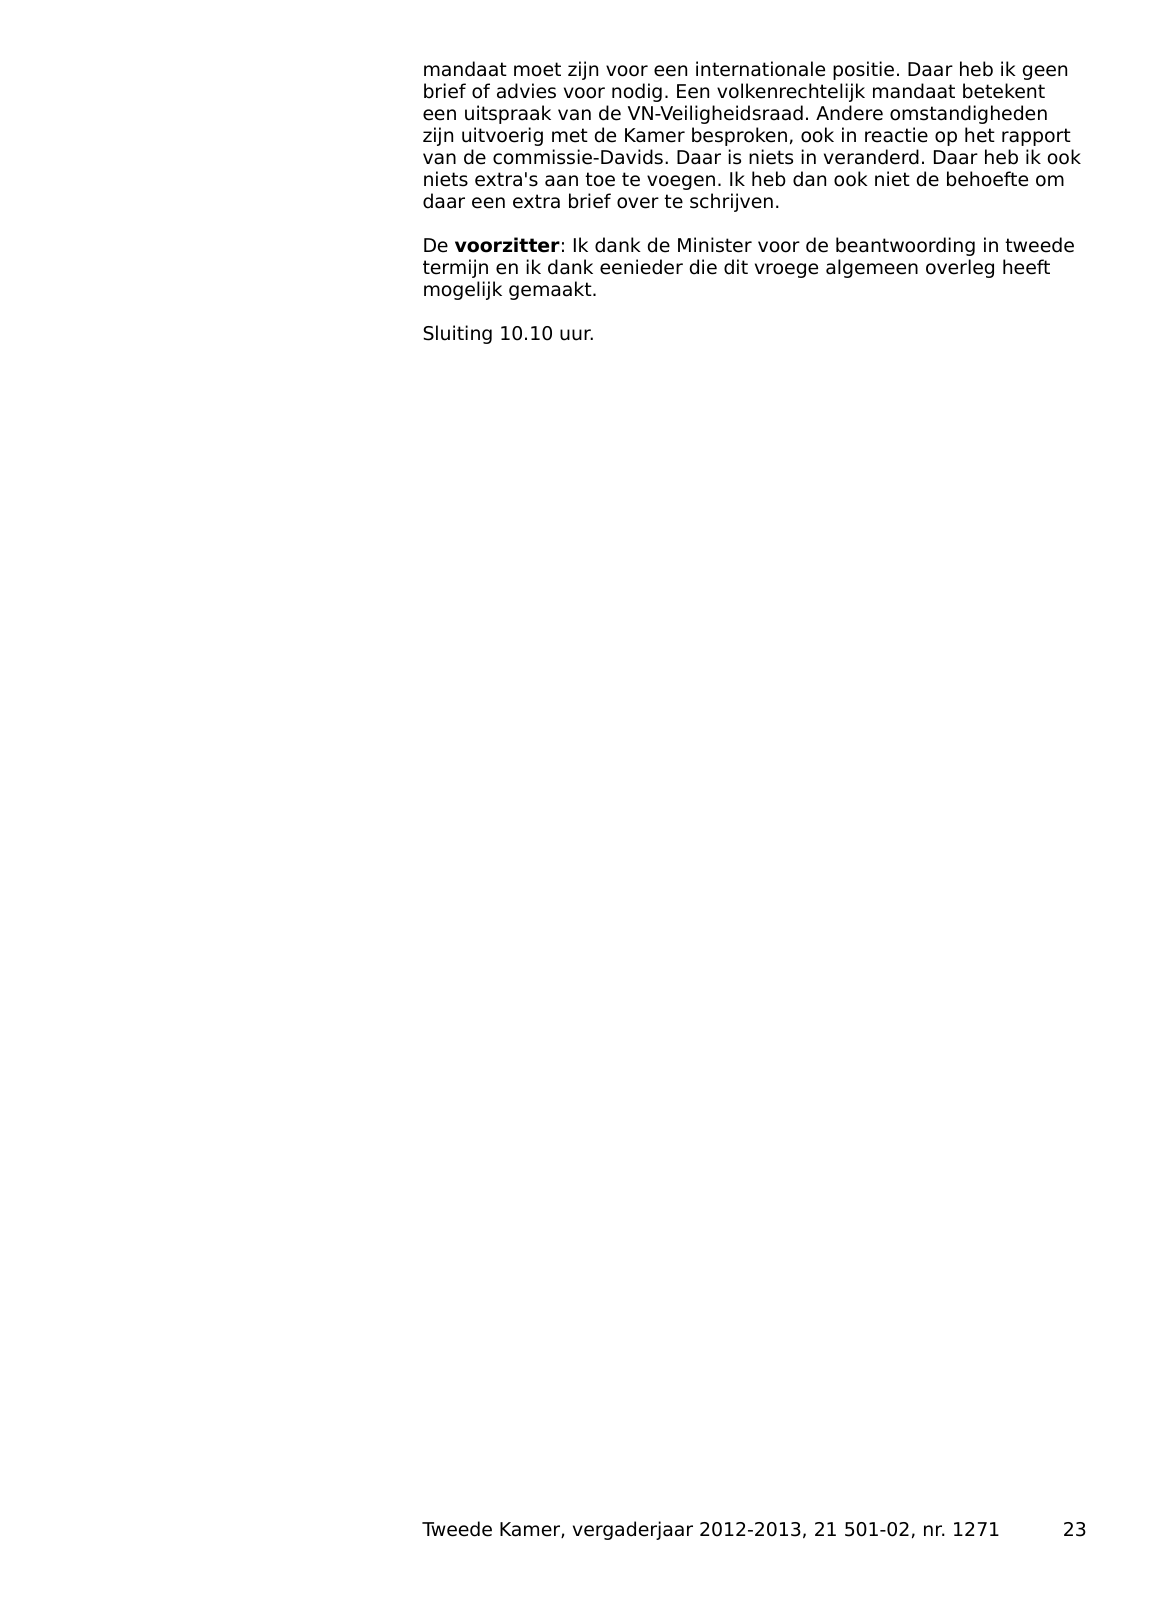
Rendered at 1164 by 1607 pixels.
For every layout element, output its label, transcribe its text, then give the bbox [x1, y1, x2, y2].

text Sluiting 10.10 uur. [422, 323, 1087, 345]
text De voorzitter: Ik dank de Minister voor de beantwoording in tweede termijn en ik dank eenieder die dit vroege algemeen overleg heeft mogelijk gemaakt. [422, 235, 1087, 301]
text mandaat moet zijn voor een internationale positie. Daar heb ik geen brief of advies voor nodig. Een volkenrechtelijk mandaat betekent een uitspraak van de VN-Veiligheidsraad. Andere omstandigheden zijn uitvoerig met de Kamer besproken, ook in reactie op het rapport van de commissie-Davids. Daar is niets in veranderd. Daar heb ik ook niets extra's aan toe te voegen. Ik heb dan ook niet de behoefte om daar een extra brief over te schrijven. [422, 59, 1087, 213]
